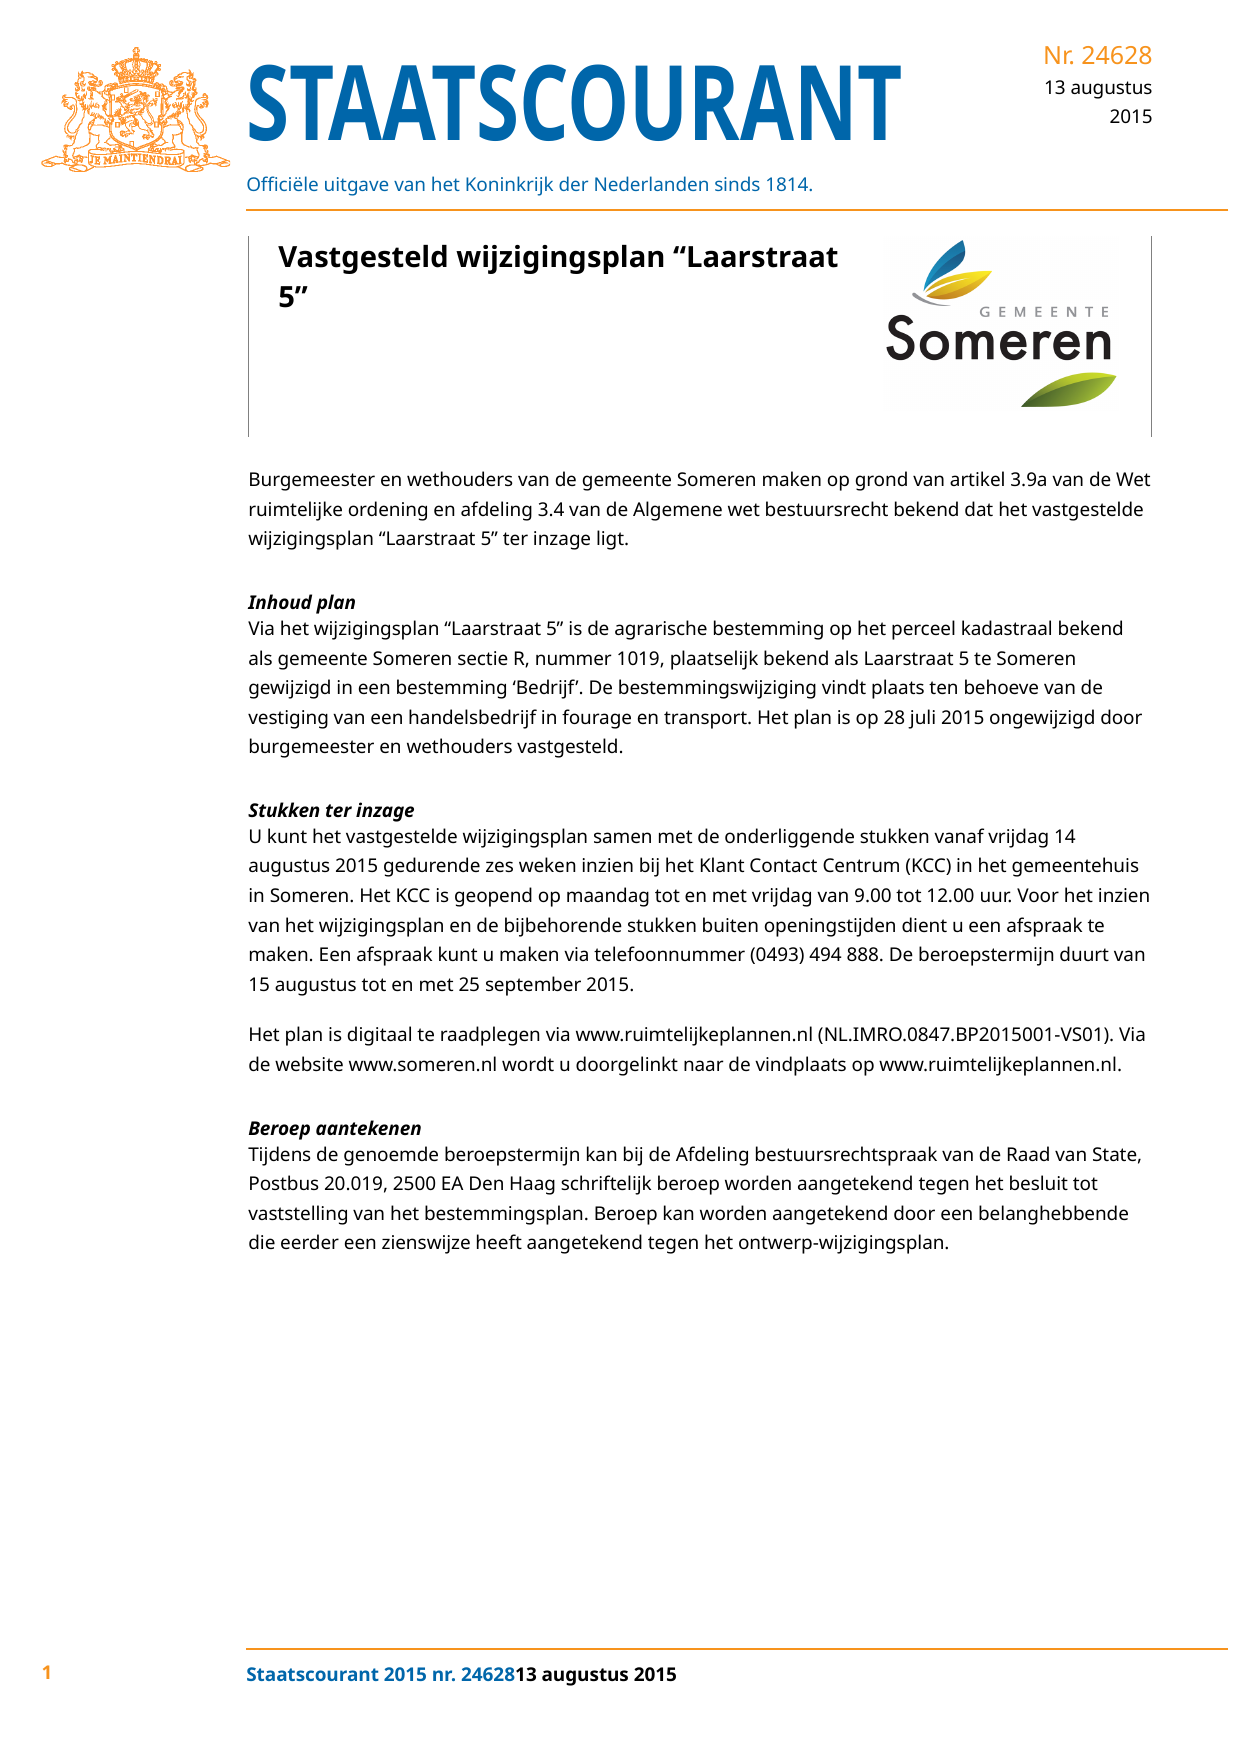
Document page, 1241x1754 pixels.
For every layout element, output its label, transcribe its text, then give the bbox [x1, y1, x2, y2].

text Burgemeester en wethouders van de gemeente Someren maken op grond van artikel 3.9a van de Wet ruimtelijke ordening en afdeling 3.4 van de Algemene wet bestuursrecht bekend dat het vastgestelde wijzigingsplan “Laarstraat 5” ter inzage ligt. [248, 466, 1152, 551]
table_header Vastgesteld wijzigingsplan “Laarstraat 5” [249, 236, 850, 437]
text Het plan is digitaal te raadplegen via www.ruimtelijkeplannen.nl (NL.IMRO.0847.BP2015001-VS01). Via de website www.someren.nl wordt u doorgelinkt naar de vindplaats op www.ruimtelijkeplannen.nl. [248, 1021, 1152, 1077]
table_header [850, 236, 1151, 437]
text Stukken ter inzage [248, 797, 1152, 823]
picture [41, 47, 231, 172]
picture [882, 236, 1119, 411]
text Via het wijzigingsplan “Laarstraat 5” is de agrarische bestemming op het perceel kadastraal bekend als gemeente Someren sectie R, nummer 1019, plaatselijk bekend als Laarstraat 5 te Someren gewijzigd in een bestemming ‘Bedrijf’. De bestemmingswijziging vindt plaats ten behoeve van de vestiging van een handelsbedrijf in fourage en transport. Het plan is op 28 juli 2015 ongewijzigd door burgemeester en wethouders vastgesteld. [248, 615, 1152, 759]
text Inhoud plan [248, 589, 1152, 615]
text Beroep aantekenen [248, 1115, 1152, 1141]
text U kunt het vastgestelde wijzigingsplan samen met de onderliggende stukken vanaf vrijdag 14 augustus 2015 gedurende zes weken inzien bij het Klant Contact Centrum (KCC) in het gemeentehuis in Someren. Het KCC is geopend op maandag tot en met vrijdag van 9.00 tot 12.00 uur. Voor het inzien van het wijzigingsplan en de bijbehorende stukken buiten openingstijden dient u een afspraak te maken. Een afspraak kunt u maken via telefoonnummer (0493) 494 888. De beroepstermijn duurt van 15 augustus tot en met 25 september 2015. [248, 823, 1152, 997]
text Tijdens de genoemde beroepstermijn kan bij de Afdeling bestuursrechtspraak van de Raad van State, Postbus 20.019, 2500 EA Den Haag schriftelijk beroep worden aangetekend tegen het besluit tot vaststelling van het bestemmingsplan. Beroep kan worden aangetekend door een belanghebbende die eerder een zienswijze heeft aangetekend tegen het ontwerp-wijzigingsplan. [248, 1141, 1152, 1255]
